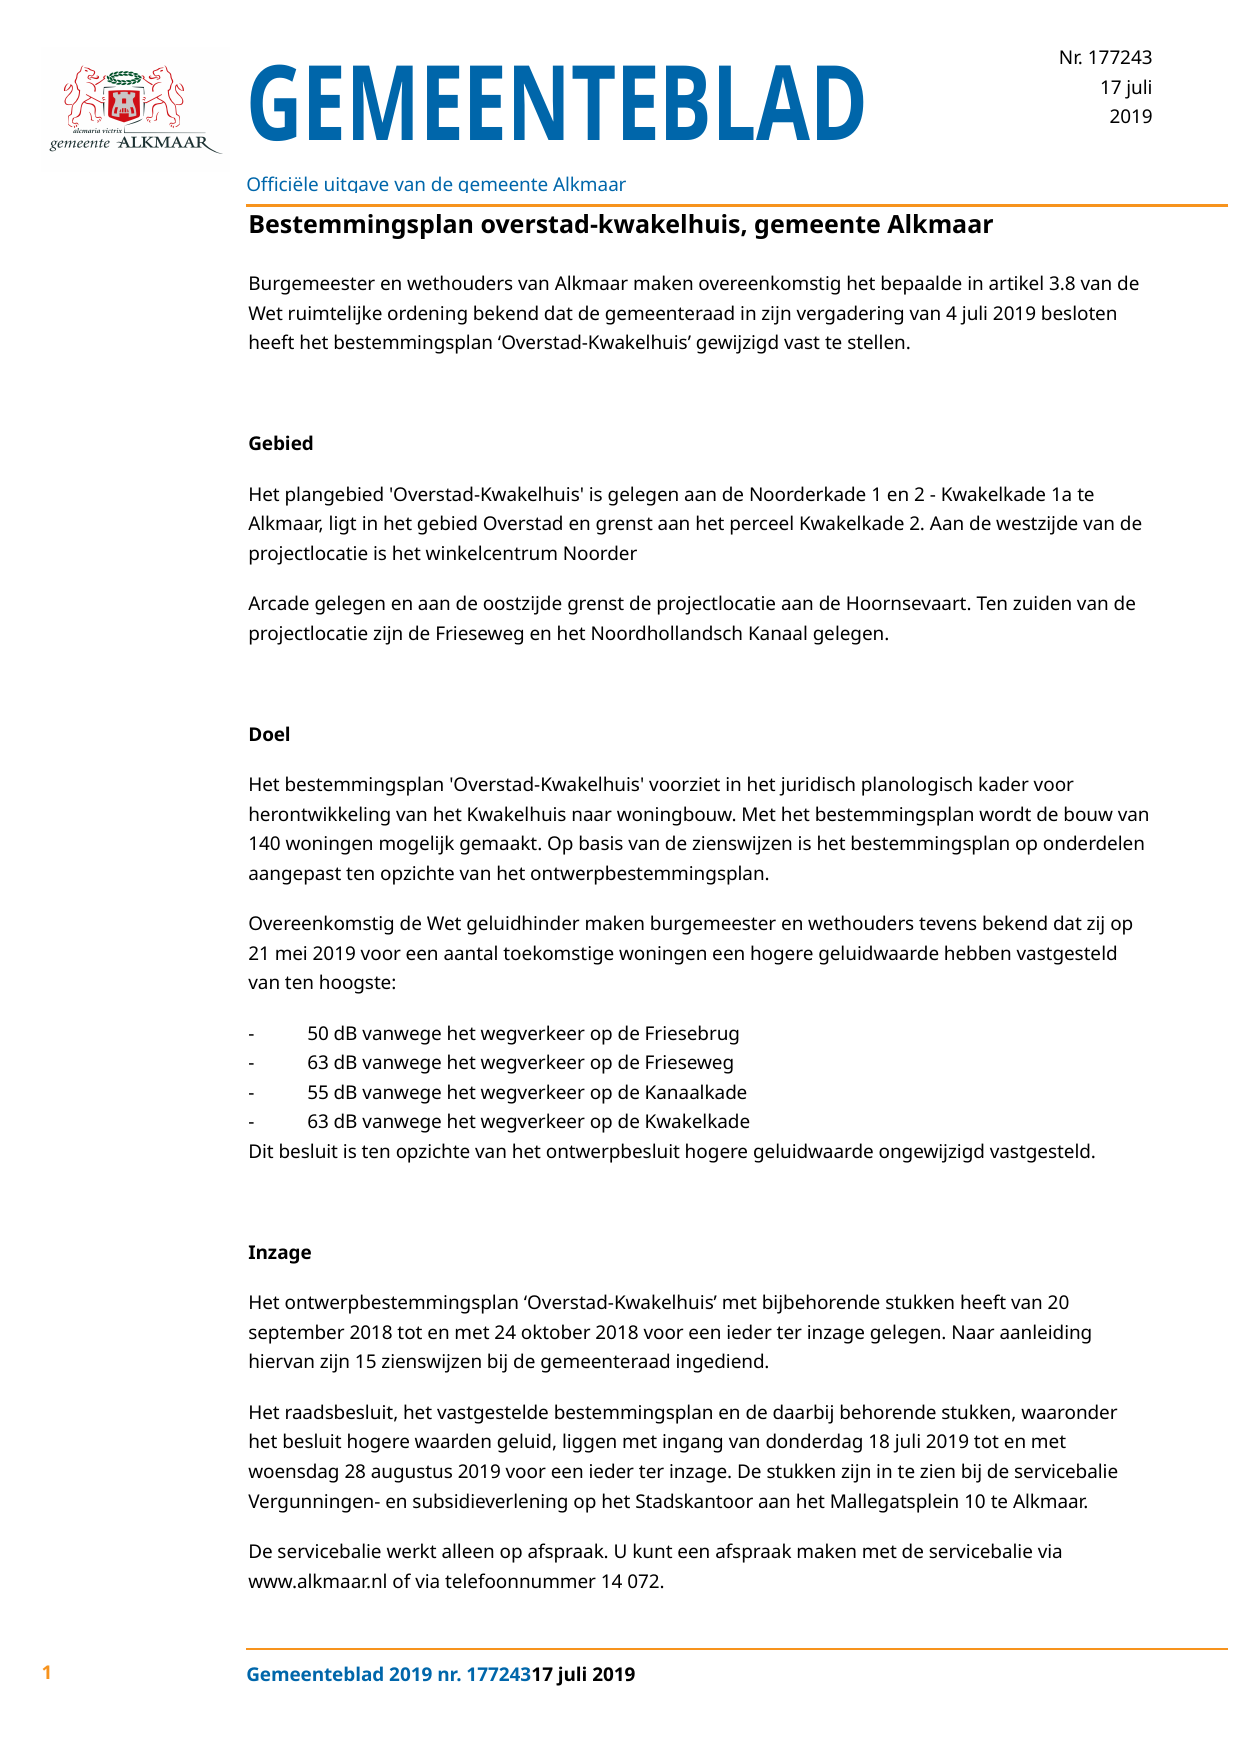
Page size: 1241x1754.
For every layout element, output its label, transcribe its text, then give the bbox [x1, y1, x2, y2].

text De servicebalie werkt alleen op afspraak. U kunt een afspraak maken met de servicebalie via www.alkmaar.nl of via telefoonnummer 14 072. [248, 1538, 1152, 1593]
list 63 dB vanwege het wegverkeer op de Frieseweg [248, 1049, 1152, 1075]
picture [41, 47, 231, 172]
text Arcade gelegen en aan de oostzijde grenst de projectlocatie aan de Hoornsevaart. Ten zuiden van de projectlocatie zijn de Frieseweg en het Noordhollandsch Kanaal gelegen. [248, 590, 1152, 646]
text Het raadsbesluit, het vastgestelde bestemmingsplan en de daarbij behorende stukken, waaronder het besluit hogere waarden geluid, liggen met ingang van donderdag 18 juli 2019 tot en met woensdag 28 augustus 2019 voor een ieder ter inzage. De stukken zijn in te zien bij de servicebalie Vergunningen- en subsidieverlening op het Stadskantoor aan het Mallegatsplein 10 te Alkmaar. [248, 1399, 1152, 1513]
list 50 dB vanwege het wegverkeer op de Friesebrug [248, 1020, 1152, 1046]
list 55 dB vanwege het wegverkeer op de Kanaalkade [248, 1079, 1152, 1105]
text Bestemmingsplan overstad-kwakelhuis, gemeente Alkmaar [248, 207, 1152, 241]
text Inzage [248, 1239, 1152, 1265]
text Het bestemmingsplan 'Overstad-Kwakelhuis' voorziet in het juridisch planologisch kader voor herontwikkeling van het Kwakelhuis naar woningbouw. Met het bestemmingsplan wordt de bouw van 140 woningen mogelijk gemaakt. Op basis van de zienswijzen is het bestemmingsplan op onderdelen aangepast ten opzichte van het ontwerpbestemmingsplan. [248, 771, 1152, 886]
text Dit besluit is ten opzichte van het ontwerpbesluit hogere geluidwaarde ongewijzigd vastgesteld. [248, 1138, 1152, 1164]
text Het ontwerpbestemmingsplan ‘Overstad-Kwakelhuis’ met bijbehorende stukken heeft van 20 september 2018 tot en met 24 oktober 2018 voor een ieder ter inzage gelegen. Naar aanleiding hiervan zijn 15 zienswijzen bij de gemeenteraad ingediend. [248, 1289, 1152, 1374]
text Doel [248, 721, 1152, 746]
text Het plangebied 'Overstad-Kwakelhuis' is gelegen aan de Noorderkade 1 en 2 - Kwakelkade 1a te Alkmaar, ligt in het gebied Overstad en grenst aan het perceel Kwakelkade 2. Aan de westzijde van de projectlocatie is het winkelcentrum Noorder [248, 481, 1152, 566]
text Overeenkomstig de Wet geluidhinder maken burgemeester en wethouders tevens bekend dat zij op 21 mei 2019 voor een aantal toekomstige woningen een hogere geluidwaarde hebben vastgesteld van ten hoogste: [248, 910, 1152, 995]
text Burgemeester en wethouders van Alkmaar maken overeenkomstig het bepaalde in artikel 3.8 van de Wet ruimtelijke ordening bekend dat de gemeenteraad in zijn vergadering van 4 juli 2019 besloten heeft het bestemmingsplan ‘Overstad-Kwakelhuis’ gewijzigd vast te stellen. [248, 270, 1152, 355]
text Gebied [248, 430, 1152, 456]
list 63 dB vanwege het wegverkeer op de Kwakelkade [248, 1109, 1152, 1134]
